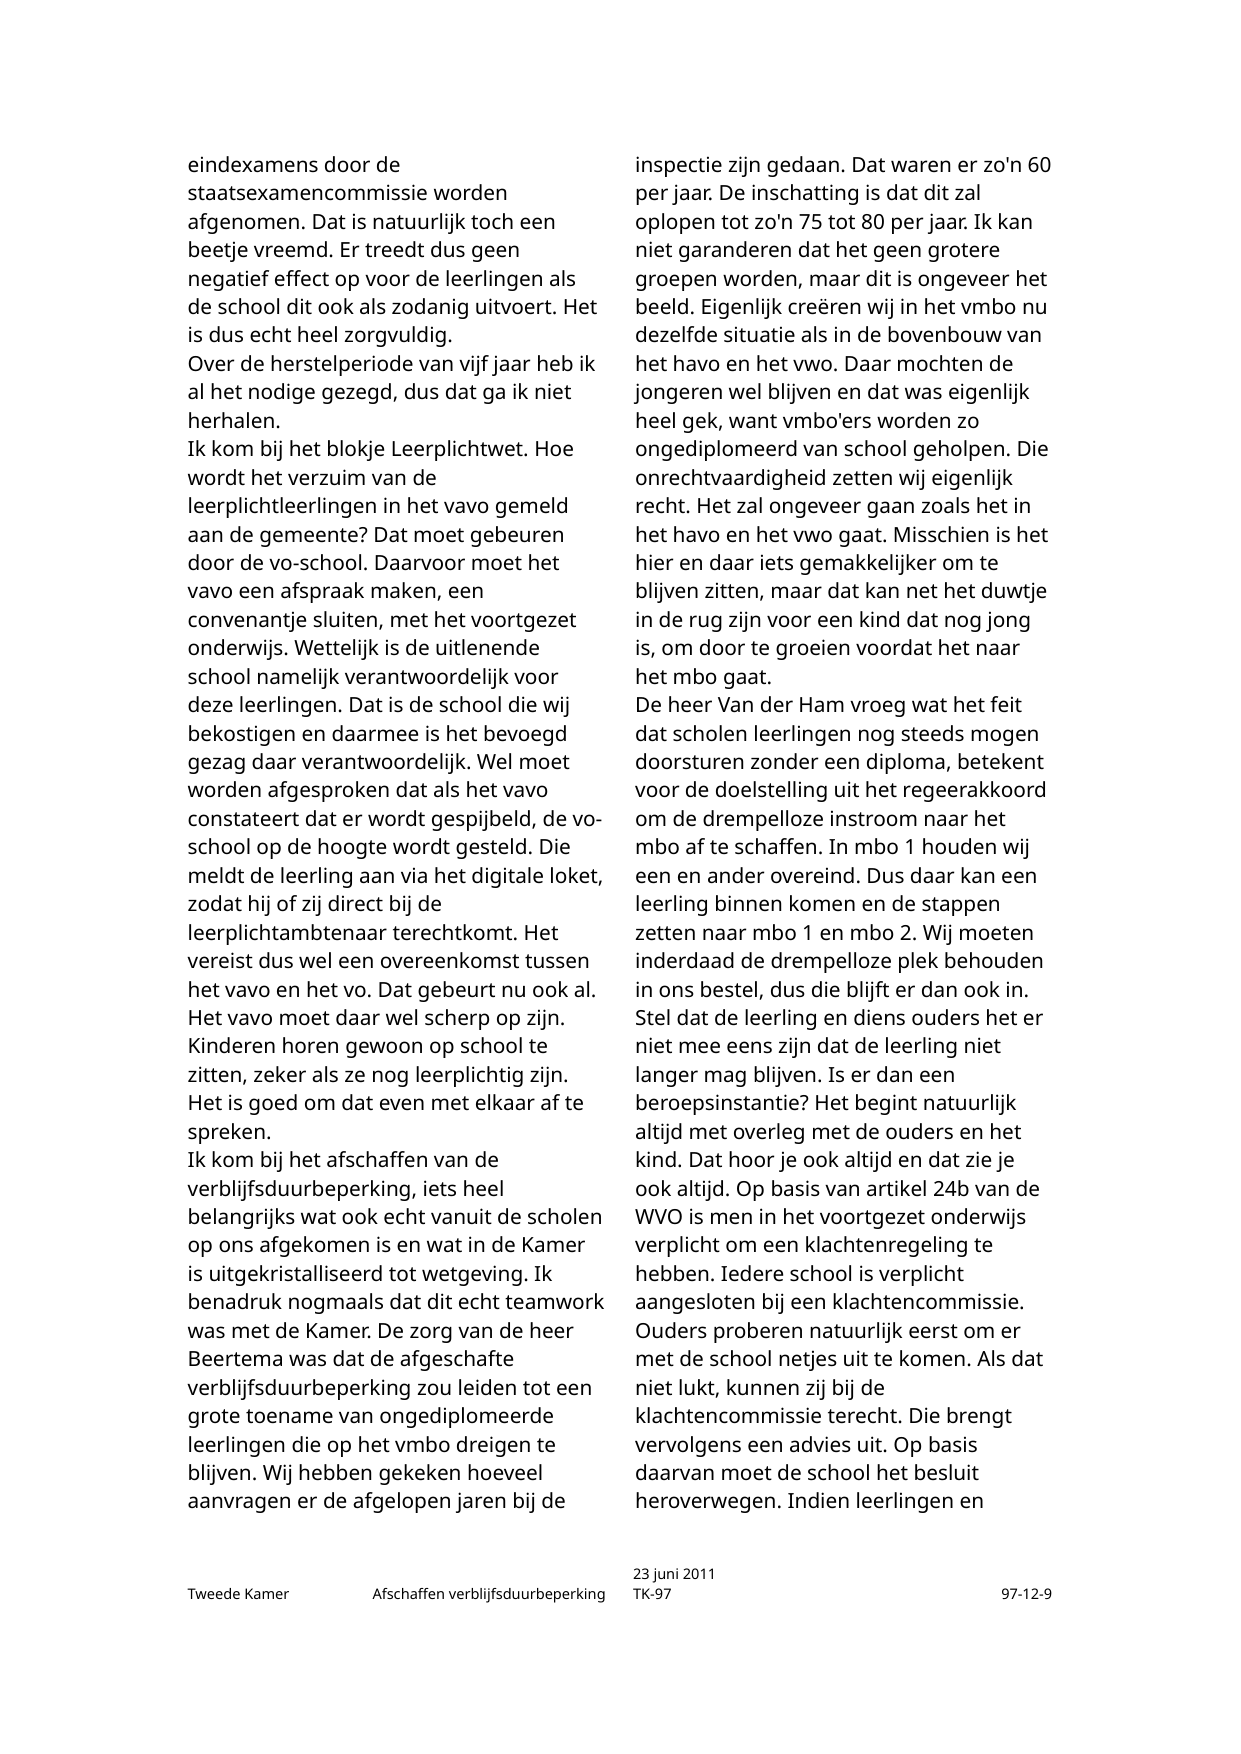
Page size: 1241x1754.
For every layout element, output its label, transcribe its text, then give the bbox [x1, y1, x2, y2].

text eindexamens door de staatsexamencommissie worden afgenomen. Dat is natuurlijk toch een beetje vreemd. Er treedt dus geen negatief effect op voor de leerlingen als de school dit ook als zodanig uitvoert. Het is dus echt heel zorgvuldig. [187, 150, 605, 349]
text inspectie zijn gedaan. Dat waren er zo'n 60 per jaar. De inschatting is dat dit zal oplopen tot zo'n 75 tot 80 per jaar. Ik kan niet garanderen dat het geen grotere groepen worden, maar dit is ongeveer het beeld. Eigenlijk creëren wij in het vmbo nu dezelfde situatie als in de bovenbouw van het havo en het vwo. Daar mochten de jongeren wel blijven en dat was eigenlijk heel gek, want vmbo'ers worden zo ongediplomeerd van school geholpen. Die onrechtvaardigheid zetten wij eigenlijk recht. Het zal ongeveer gaan zoals het in het havo en het vwo gaat. Misschien is het hier en daar iets gemakkelijker om te blijven zitten, maar dat kan net het duwtje in de rug zijn voor een kind dat nog jong is, om door te groeien voordat het naar het mbo gaat. [635, 150, 1053, 690]
text Ik kom bij het afschaffen van de verblijfsduurbeperking, iets heel belangrijks wat ook echt vanuit de scholen op ons afgekomen is en wat in de Kamer is uitgekristalliseerd tot wetgeving. Ik benadruk nogmaals dat dit echt teamwork was met de Kamer. De zorg van de heer Beertema was dat de afgeschafte verblijfsduurbeperking zou leiden tot een grote toename van ongediplomeerde leerlingen die op het vmbo dreigen te blijven. Wij hebben gekeken hoeveel aanvragen er de afgelopen jaren bij de [187, 1145, 605, 1515]
text Ik kom bij het blokje Leerplichtwet. Hoe wordt het verzuim van de leerplichtleerlingen in het vavo gemeld aan de gemeente? Dat moet gebeuren door de vo-school. Daarvoor moet het vavo een afspraak maken, een convenantje sluiten, met het voortgezet onderwijs. Wettelijk is de uitlenende school namelijk verantwoordelijk voor deze leerlingen. Dat is de school die wij bekostigen en daarmee is het bevoegd gezag daar verantwoordelijk. Wel moet worden afgesproken dat als het vavo constateert dat er wordt gespijbeld, de vo-school op de hoogte wordt gesteld. Die meldt de leerling aan via het digitale loket, zodat hij of zij direct bij de leerplichtambtenaar terechtkomt. Het vereist dus wel een overeenkomst tussen het vavo en het vo. Dat gebeurt nu ook al. Het vavo moet daar wel scherp op zijn. Kinderen horen gewoon op school te zitten, zeker als ze nog leerplichtig zijn. Het is goed om dat even met elkaar af te spreken. [187, 434, 605, 1145]
text Stel dat de leerling en diens ouders het er niet mee eens zijn dat de leerling niet langer mag blijven. Is er dan een beroepsinstantie? Het begint natuurlijk altijd met overleg met de ouders en het kind. Dat hoor je ook altijd en dat zie je ook altijd. Op basis van artikel 24b van de WVO is men in het voortgezet onderwijs verplicht om een klachtenregeling te hebben. Iedere school is verplicht aangesloten bij een klachtencommissie. Ouders proberen natuurlijk eerst om er met de school netjes uit te komen. Als dat niet lukt, kunnen zij bij de klachtencommissie terecht. Die brengt vervolgens een advies uit. Op basis daarvan moet de school het besluit heroverwegen. Indien leerlingen en [635, 1003, 1053, 1515]
text De heer Van der Ham vroeg wat het feit dat scholen leerlingen nog steeds mogen doorsturen zonder een diploma, betekent voor de doelstelling uit het regeerakkoord om de drempelloze instroom naar het mbo af te schaffen. In mbo 1 houden wij een en ander overeind. Dus daar kan een leerling binnen komen en de stappen zetten naar mbo 1 en mbo 2. Wij moeten inderdaad de drempelloze plek behouden in ons bestel, dus die blijft er dan ook in. [635, 690, 1053, 1003]
text Over de herstelperiode van vijf jaar heb ik al het nodige gezegd, dus dat ga ik niet herhalen. [187, 349, 605, 434]
